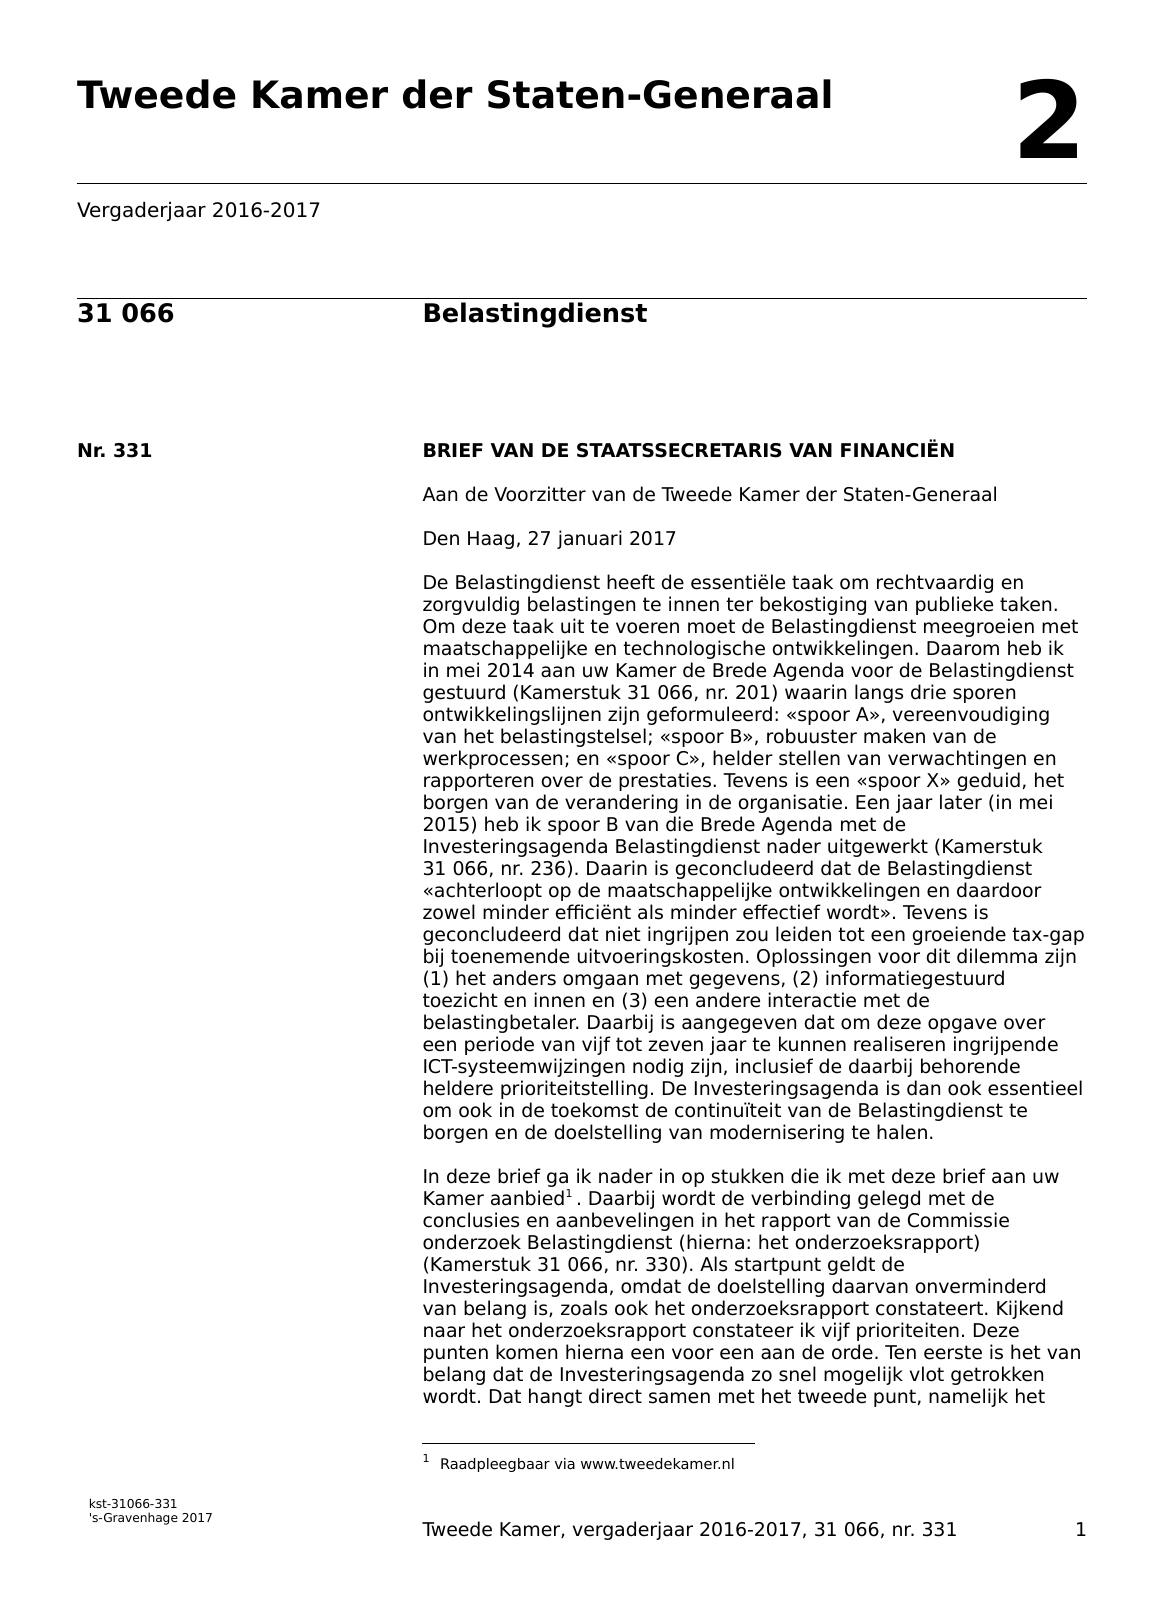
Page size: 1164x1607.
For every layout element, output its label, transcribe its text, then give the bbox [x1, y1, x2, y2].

text De Belastingdienst heeft de essentiële taak om rechtvaardig en zorgvuldig belastingen te innen ter bekostiging van publieke taken. Om deze taak uit te voeren moet de Belastingdienst meegroeien met maatschappelijke en technologische ontwikkelingen. Daarom heb ik in mei 2014 aan uw Kamer de Brede Agenda voor de Belastingdienst gestuurd (Kamerstuk 31 066, nr. 201) waarin langs drie sporen ontwikkelingslijnen zijn geformuleerd: «spoor A», vereenvoudiging van het belastingstelsel; «spoor B», robuuster maken van de werkprocessen; en «spoor C», helder stellen van verwachtingen en rapporteren over de prestaties. Tevens is een «spoor X» geduid, het borgen van de verandering in de organisatie. Een jaar later (in mei 2015) heb ik spoor B van die Brede Agenda met de Investeringsagenda Belastingdienst nader uitgewerkt (Kamerstuk 31 066, nr. 236). Daarin is geconcludeerd dat de Belastingdienst «achterloopt op de maatschappelijke ontwikkelingen en daardoor zowel minder efficiënt als minder effectief wordt». Tevens is geconcludeerd dat niet ingrijpen zou leiden tot een groeiende tax-gap bij toenemende uitvoeringskosten. Oplossingen voor dit dilemma zijn (1) het anders omgaan met gegevens, (2) informatiegestuurd toezicht en innen en (3) een andere interactie met de belastingbetaler. Daarbij is aangegeven dat om deze opgave over een periode van vijf tot zeven jaar te kunnen realiseren ingrijpende ICT-systeemwijzingen nodig zijn, inclusief de daarbij behorende heldere prioriteitstelling. De Investeringsagenda is dan ook essentieel om ook in de toekomst de continuïteit van de Belastingdienst te borgen en de doelstelling van modernisering te halen. [422, 572, 1087, 1144]
table_header Tweede Kamer der Staten-Generaal [77, 59, 886, 183]
text 's-Gravenhage 2017 [88, 1511, 323, 1525]
text kst-31066-331 [88, 1497, 323, 1511]
subtitle 31 066 Belastingdienst [77, 299, 1087, 329]
subtitle Nr. 331 BRIEF VAN DE STAATSSECRETARIS VAN FINANCIËN [77, 440, 1087, 462]
table_header 2 [886, 59, 1087, 183]
text In deze brief ga ik nader in op stukken die ik met deze brief aan uw Kamer aanbied. Daarbij wordt de verbinding gelegd met de conclusies en aanbevelingen in het rapport van de Commissie onderzoek Belastingdienst (hierna: het onderzoeksrapport) (Kamerstuk 31 066, nr. 330). Als startpunt geldt de Investeringsagenda, omdat de doelstelling daarvan onverminderd van belang is, zoals ook het onderzoeksrapport constateert. Kijkend naar het onderzoeksrapport constateer ik vijf prioriteiten. Deze punten komen hierna een voor een aan de orde. Ten eerste is het van belang dat de Investeringsagenda zo snel mogelijk vlot getrokken wordt. Dat hangt direct samen met het tweede punt, namelijk het [422, 1166, 1087, 1408]
text Aan de Voorzitter van de Tweede Kamer der Staten-Generaal [422, 484, 1087, 506]
table_cell Vergaderjaar 2016-2017 [77, 184, 1087, 298]
text Raadpleegbaar via www.tweedekamer.nl [422, 1452, 1087, 1474]
text Den Haag, 27 januari 2017 [422, 528, 1087, 550]
